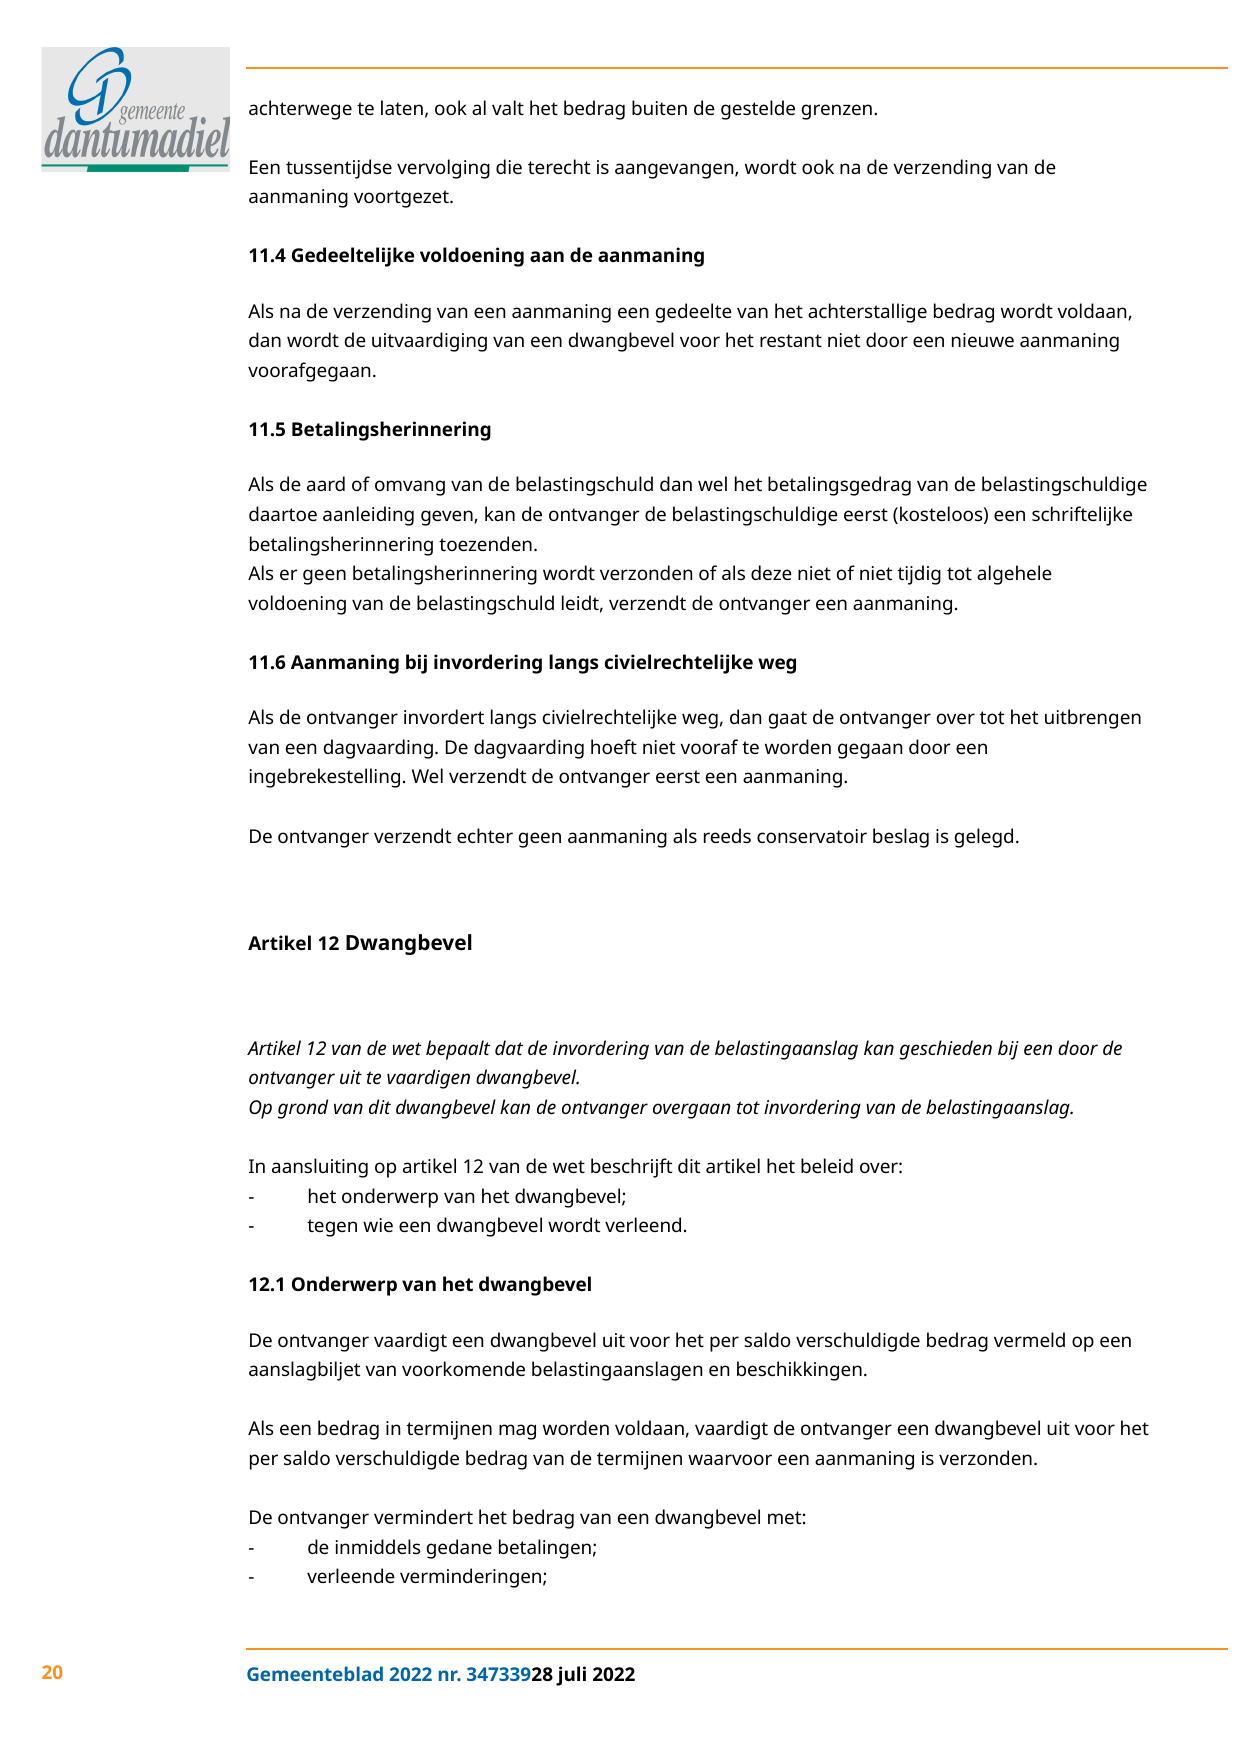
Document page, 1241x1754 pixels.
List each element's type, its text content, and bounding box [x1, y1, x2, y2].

text Op grond van dit dwangbevel kan de ontvanger overgaan tot invordering van de belastingaanslag. [248, 1094, 1152, 1120]
list de inmiddels gedane betalingen; [248, 1534, 1152, 1560]
text Als een bedrag in termijnen mag worden voldaan, vaardigt de ontvanger een dwangbevel uit voor het per saldo verschuldigde bedrag van de termijnen waarvoor een aanmaning is verzonden. [248, 1416, 1152, 1471]
picture [41, 47, 231, 172]
text De ontvanger vermindert het bedrag van een dwangbevel met: [248, 1504, 1152, 1530]
text Artikel 12 van de wet bepaalt dat de invordering van de belastingaanslag kan geschieden bij een door de ontvanger uit te vaardigen dwangbevel. [248, 1035, 1152, 1090]
text In aansluiting op artikel 12 van de wet beschrijft dit artikel het beleid over: [248, 1153, 1152, 1179]
list verleende verminderingen; [248, 1563, 1152, 1589]
text Een tussentijdse vervolging die terecht is aangevangen, wordt ook na de verzending van de aanmaning voortgezet. [248, 154, 1152, 209]
list tegen wie een dwangbevel wordt verleend. [248, 1212, 1152, 1238]
text achterwege te laten, ook al valt het bedrag buiten de gestelde grenzen. [248, 95, 1152, 121]
text De ontvanger vaardigt een dwangbevel uit voor het per saldo verschuldigde bedrag vermeld op een aanslagbiljet van voorkomende belastingaanslagen en beschikkingen. [248, 1327, 1152, 1382]
text De ontvanger verzendt echter geen aanmaning als reeds conservatoir beslag is gelegd. [248, 823, 1152, 848]
text Artikel 12 Dwangbevel [248, 928, 1152, 956]
text Als de ontvanger invordert langs civielrechtelijke weg, dan gaat de ontvanger over tot het uitbrengen van een dagvaarding. De dagvaarding hoeft niet vooraf te worden gegaan door een ingebrekestelling. Wel verzendt de ontvanger eerst een aanmaning. [248, 704, 1152, 789]
text Als na de verzending van een aanmaning een gedeelte van het achterstallige bedrag wordt voldaan, dan wordt de uitvaardiging van een dwangbevel voor het restant niet door een nieuwe aanmaning voorafgegaan. [248, 298, 1152, 383]
text 11.5 Betalingsherinnering [248, 416, 1152, 442]
text Als de aard of omvang van de belastingschuld dan wel het betalingsgedrag van de belastingschuldige daartoe aanleiding geven, kan de ontvanger de belastingschuldige eerst (kosteloos) een schriftelijke betalingsherinnering toezenden. [248, 472, 1152, 557]
list het onderwerp van het dwangbevel; [248, 1183, 1152, 1208]
text 11.4 Gedeeltelijke voldoening aan de aanmaning [248, 243, 1152, 268]
text 11.6 Aanmaning bij invordering langs civielrechtelijke weg [248, 649, 1152, 675]
text Als er geen betalingsherinnering wordt verzonden of als deze niet of niet tijdig tot algehele voldoening van de belastingschuld leidt, verzendt de ontvanger een aanmaning. [248, 560, 1152, 616]
text 12.1 Onderwerp van het dwangbevel [248, 1272, 1152, 1297]
